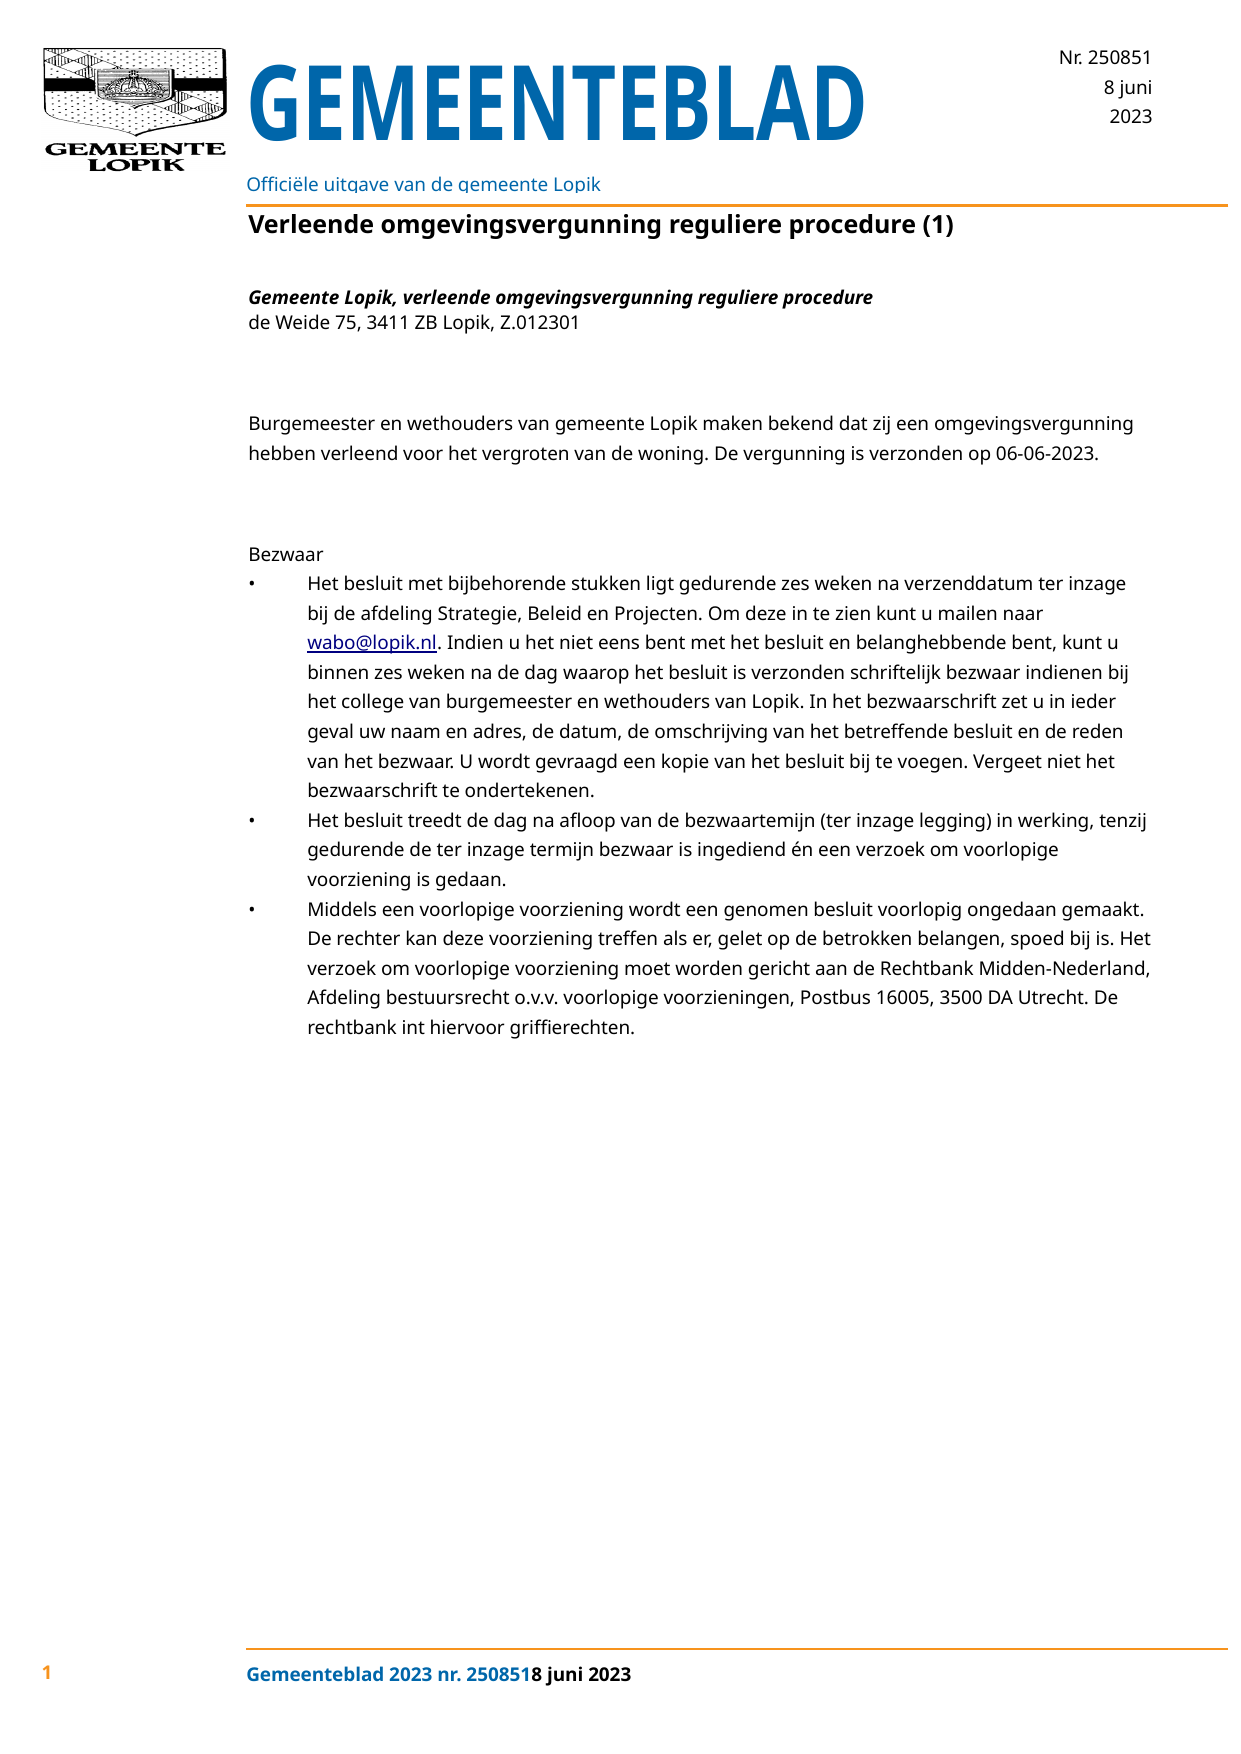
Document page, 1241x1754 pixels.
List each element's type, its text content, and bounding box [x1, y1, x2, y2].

text Verleende omgevingsvergunning reguliere procedure (1) [248, 207, 1152, 241]
text Bezwaar [248, 541, 1152, 567]
list Het besluit met bijbehorende stukken ligt gedurende zes weken na verzenddatum ter inzage bij de afdeling Strategie, Beleid en Projecten. Om deze in te zien kunt u mailen naar wabo@lopik.nl. Indien u het niet eens bent met het besluit en belanghebbende bent, kunt u binnen zes weken na de dag waarop het besluit is verzonden schriftelijk bezwaar indienen bij het college van burgemeester en wethouders van Lopik. In het bezwaarschrift zet u in ieder geval uw naam en adres, de datum, de omschrijving van het betreffende besluit en de reden van het bezwaar. U wordt gevraagd een kopie van het besluit bij te voegen. Vergeet niet het bezwaarschrift te ondertekenen. [248, 570, 1152, 803]
list Het besluit treedt de dag na afloop van de bezwaartemijn (ter inzage legging) in werking, tenzij gedurende de ter inzage termijn bezwaar is ingediend én een verzoek om voorlopige voorziening is gedaan. [248, 807, 1152, 892]
text Gemeente Lopik, verleende omgevingsvergunning reguliere procedure [248, 284, 1152, 309]
picture [41, 47, 231, 172]
list Middels een voorlopige voorziening wordt een genomen besluit voorlopig ongedaan gemaakt. De rechter kan deze voorziening treffen als er, gelet op de betrokken belangen, spoed bij is. Het verzoek om voorlopige voorziening moet worden gericht aan de Rechtbank Midden-Nederland, Afdeling bestuursrecht o.v.v. voorlopige voorzieningen, Postbus 16005, 3500 DA Utrecht. De rechtbank int hiervoor griffierechten. [248, 896, 1152, 1040]
text Burgemeester en wethouders van gemeente Lopik maken bekend dat zij een omgevingsvergunning hebben verleend voor het vergroten van de woning. De vergunning is verzonden op 06-06-2023. [248, 410, 1152, 466]
text de Weide 75, 3411 ZB Lopik, Z.012301 [248, 309, 1152, 335]
